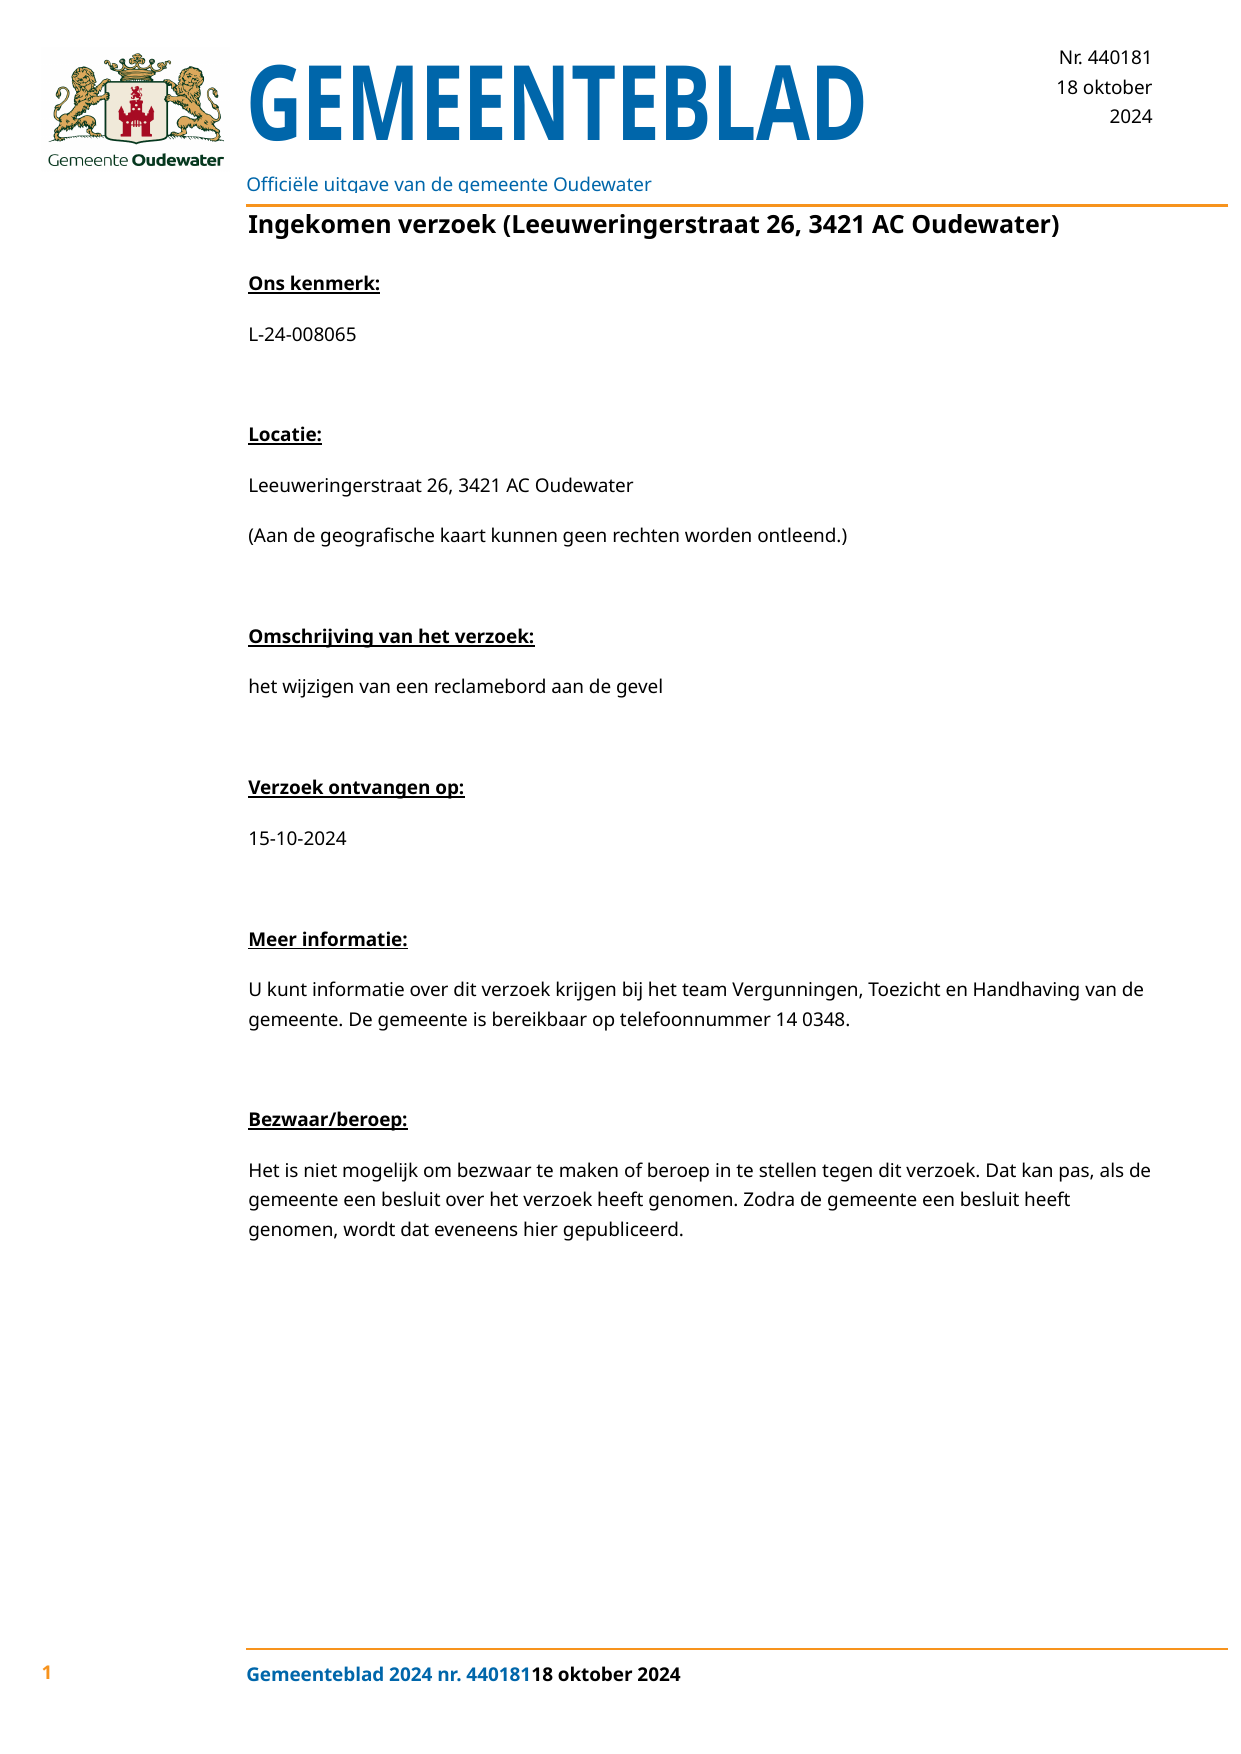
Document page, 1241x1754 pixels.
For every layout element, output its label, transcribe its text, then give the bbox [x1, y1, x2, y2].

text 15-10-2024 [248, 825, 1152, 851]
text het wijzigen van een reclamebord aan de gevel [248, 674, 1152, 699]
picture [41, 47, 231, 172]
text Ingekomen verzoek (Leeuweringerstraat 26, 3421 AC Oudewater) [248, 207, 1152, 241]
text Leeuweringerstraat 26, 3421 AC Oudewater [248, 472, 1152, 498]
text Ons kenmerk: [248, 270, 1152, 296]
text Meer informatie: [248, 926, 1152, 951]
text Bezwaar/beroep: [248, 1107, 1152, 1132]
text Verzoek ontvangen op: [248, 774, 1152, 800]
text (Aan de geografische kaart kunnen geen rechten worden ontleend.) [248, 522, 1152, 548]
text Locatie: [248, 422, 1152, 447]
text U kunt informatie over dit verzoek krijgen bij het team Vergunningen, Toezicht en Handhaving van de gemeente. De gemeente is bereikbaar op telefoonnummer 14 0348. [248, 976, 1152, 1031]
text Het is niet mogelijk om bezwaar te maken of beroep in te stellen tegen dit verzoek. Dat kan pas, als de gemeente een besluit over het verzoek heeft genomen. Zodra de gemeente een besluit heeft genomen, wordt dat eveneens hier gepubliceerd. [248, 1157, 1152, 1242]
text L-24-008065 [248, 321, 1152, 346]
text Omschrijving van het verzoek: [248, 623, 1152, 649]
